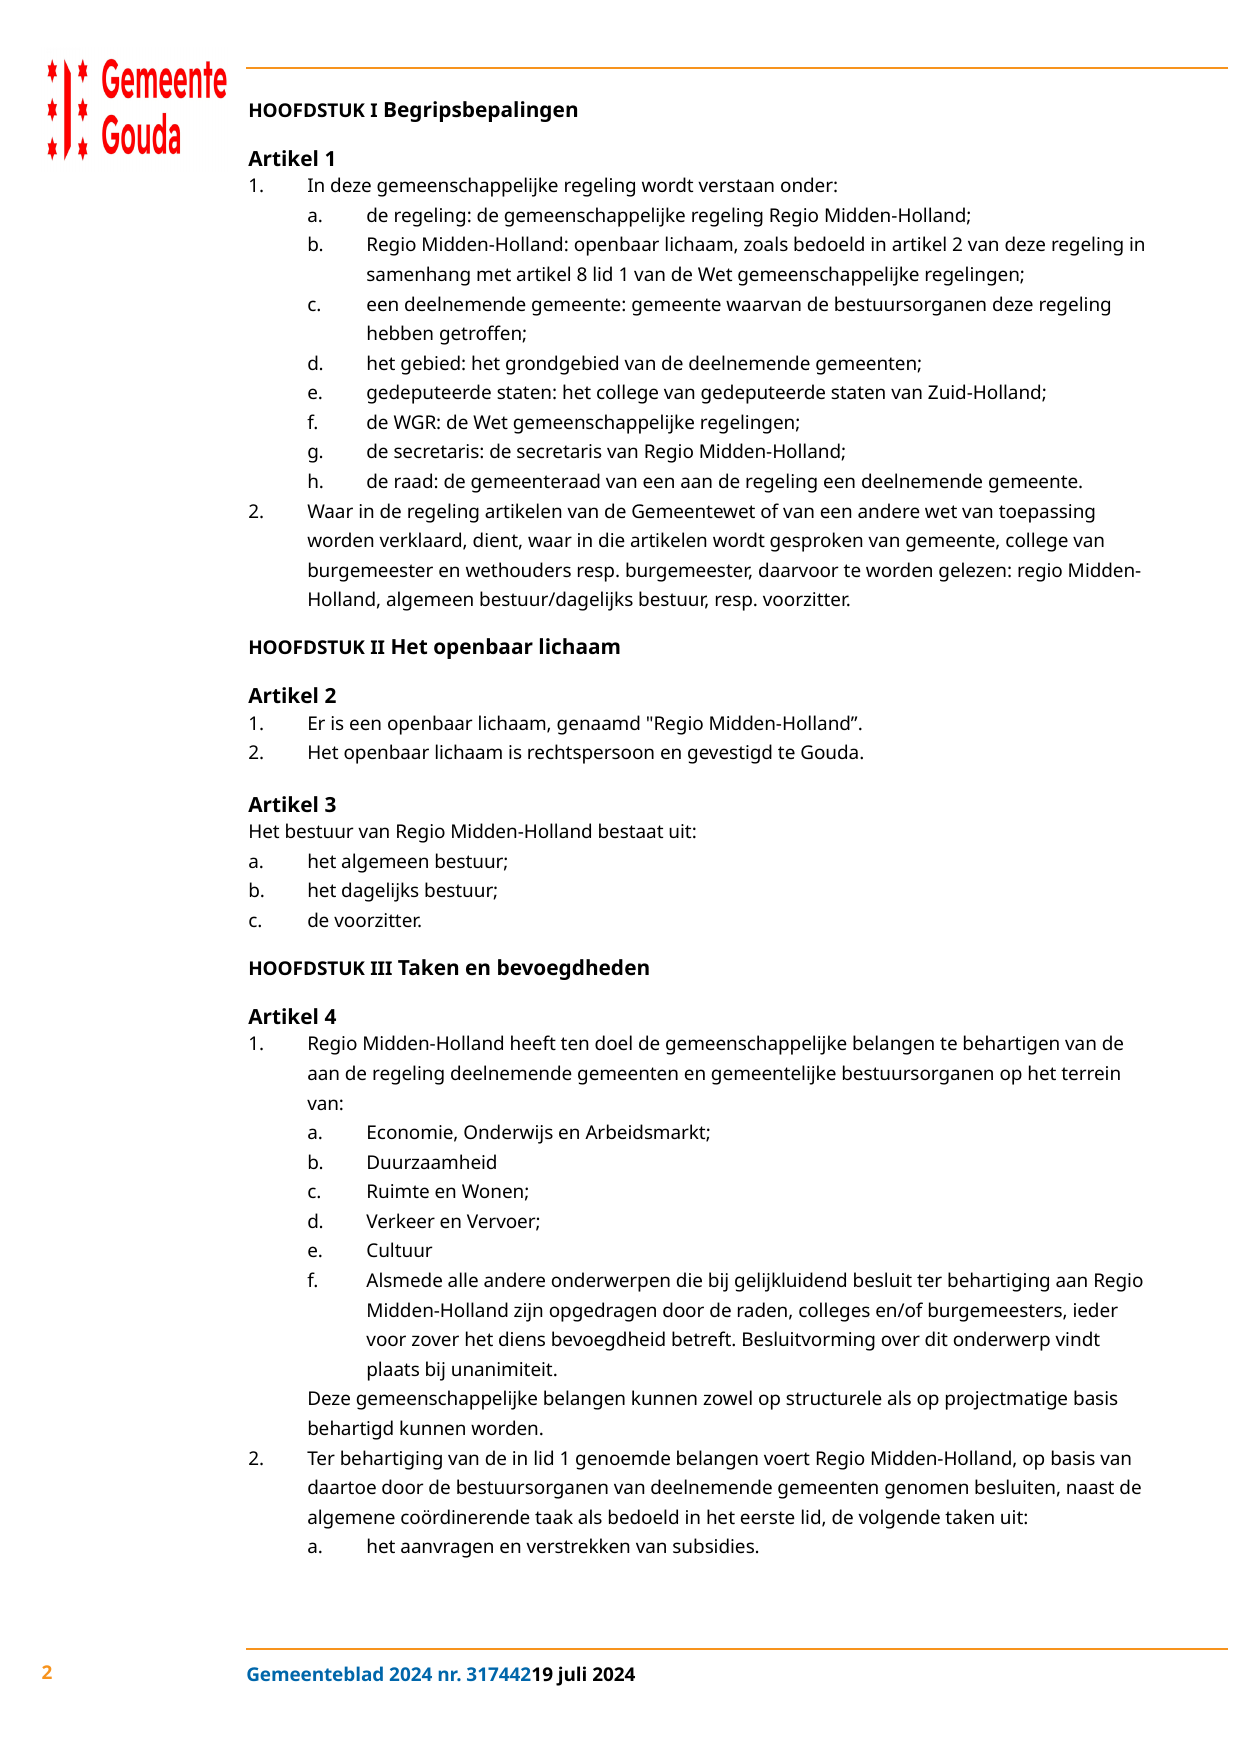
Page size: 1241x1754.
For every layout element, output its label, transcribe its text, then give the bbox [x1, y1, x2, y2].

text HOOFDSTUK I Begripsbepalingen [248, 95, 1152, 123]
list Economie, Onderwijs en Arbeidsmarkt; [307, 1119, 1152, 1145]
text Artikel 1 [248, 144, 1152, 172]
list Alsmede alle andere onderwerpen die bij gelijkluidend besluit ter behartiging aan Regio Midden-Holland zijn opgedragen door de raden, colleges en/of burgemeesters, ieder voor zover het diens bevoegdheid betreft. Besluitvorming over dit onderwerp vindt plaats bij unanimiteit. [307, 1267, 1152, 1382]
list Er is een openbaar lichaam, genaamd "Regio Midden-Holland”. [248, 710, 1152, 736]
list gedeputeerde staten: het college van gedeputeerde staten van Zuid-Holland; [307, 379, 1152, 405]
list de regeling: de gemeenschappelijke regeling Regio Midden-Holland; [307, 202, 1152, 228]
list Ruimte en Wonen; [307, 1178, 1152, 1204]
list het algemeen bestuur; [248, 848, 1152, 874]
text HOOFDSTUK III Taken en bevoegdheden [248, 953, 1152, 981]
list het aanvragen en verstrekken van subsidies. [307, 1533, 1152, 1559]
list de secretaris: de secretaris van Regio Midden-Holland; [307, 439, 1152, 464]
list de voorzitter. [248, 907, 1152, 933]
picture [41, 47, 231, 172]
text HOOFDSTUK II Het openbaar lichaam [248, 632, 1152, 661]
list Duurzaamheid [307, 1149, 1152, 1174]
list een deelnemende gemeente: gemeente waarvan de bestuursorganen deze regeling hebben getroffen; [307, 291, 1152, 346]
list het gebied: het grondgebied van de deelnemende gemeenten; [307, 350, 1152, 376]
list de raad: de gemeenteraad van een aan de regeling een deelnemende gemeente. [307, 468, 1152, 494]
list Ter behartiging van de in lid 1 genoemde belangen voert Regio Midden-Holland, op basis van daartoe door de bestuursorganen van deelnemende gemeenten genomen besluiten, naast de algemene coördinerende taak als bedoeld in het eerste lid, de volgende taken uit: [248, 1445, 1152, 1529]
list het dagelijks bestuur; [248, 878, 1152, 903]
list Regio Midden-Holland: openbaar lichaam, zoals bedoeld in artikel 2 van deze regeling in samenhang met artikel 8 lid 1 van de Wet gemeenschappelijke regelingen; [307, 232, 1152, 287]
list Deze gemeenschappelijke belangen kunnen zowel op structurele als op projectmatige basis behartigd kunnen worden. [248, 1386, 1152, 1441]
text Artikel 3 [248, 790, 1152, 818]
text Artikel 4 [248, 1002, 1152, 1031]
list Waar in de regeling artikelen van de Gemeentewet of van een andere wet van toepassing worden verklaard, dient, waar in die artikelen wordt gesproken van gemeente, college van burgemeester en wethouders resp. burgemeester, daarvoor te worden gelezen: regio Midden-Holland, algemeen bestuur/dagelijks bestuur, resp. voorzitter. [248, 498, 1152, 612]
list In deze gemeenschappelijke regeling wordt verstaan onder: [248, 172, 1152, 198]
text Artikel 2 [248, 682, 1152, 710]
list de WGR: de Wet gemeenschappelijke regelingen; [307, 409, 1152, 435]
list Verkeer en Vervoer; [307, 1208, 1152, 1234]
list Het openbaar lichaam is rechtspersoon en gevestigd te Gouda. [248, 739, 1152, 765]
list Cultuur [307, 1238, 1152, 1263]
text Het bestuur van Regio Midden-Holland bestaat uit: [248, 818, 1152, 844]
list Regio Midden-Holland heeft ten doel de gemeenschappelijke belangen te behartigen van de aan de regeling deelnemende gemeenten en gemeentelijke bestuursorganen op het terrein van: [248, 1031, 1152, 1115]
